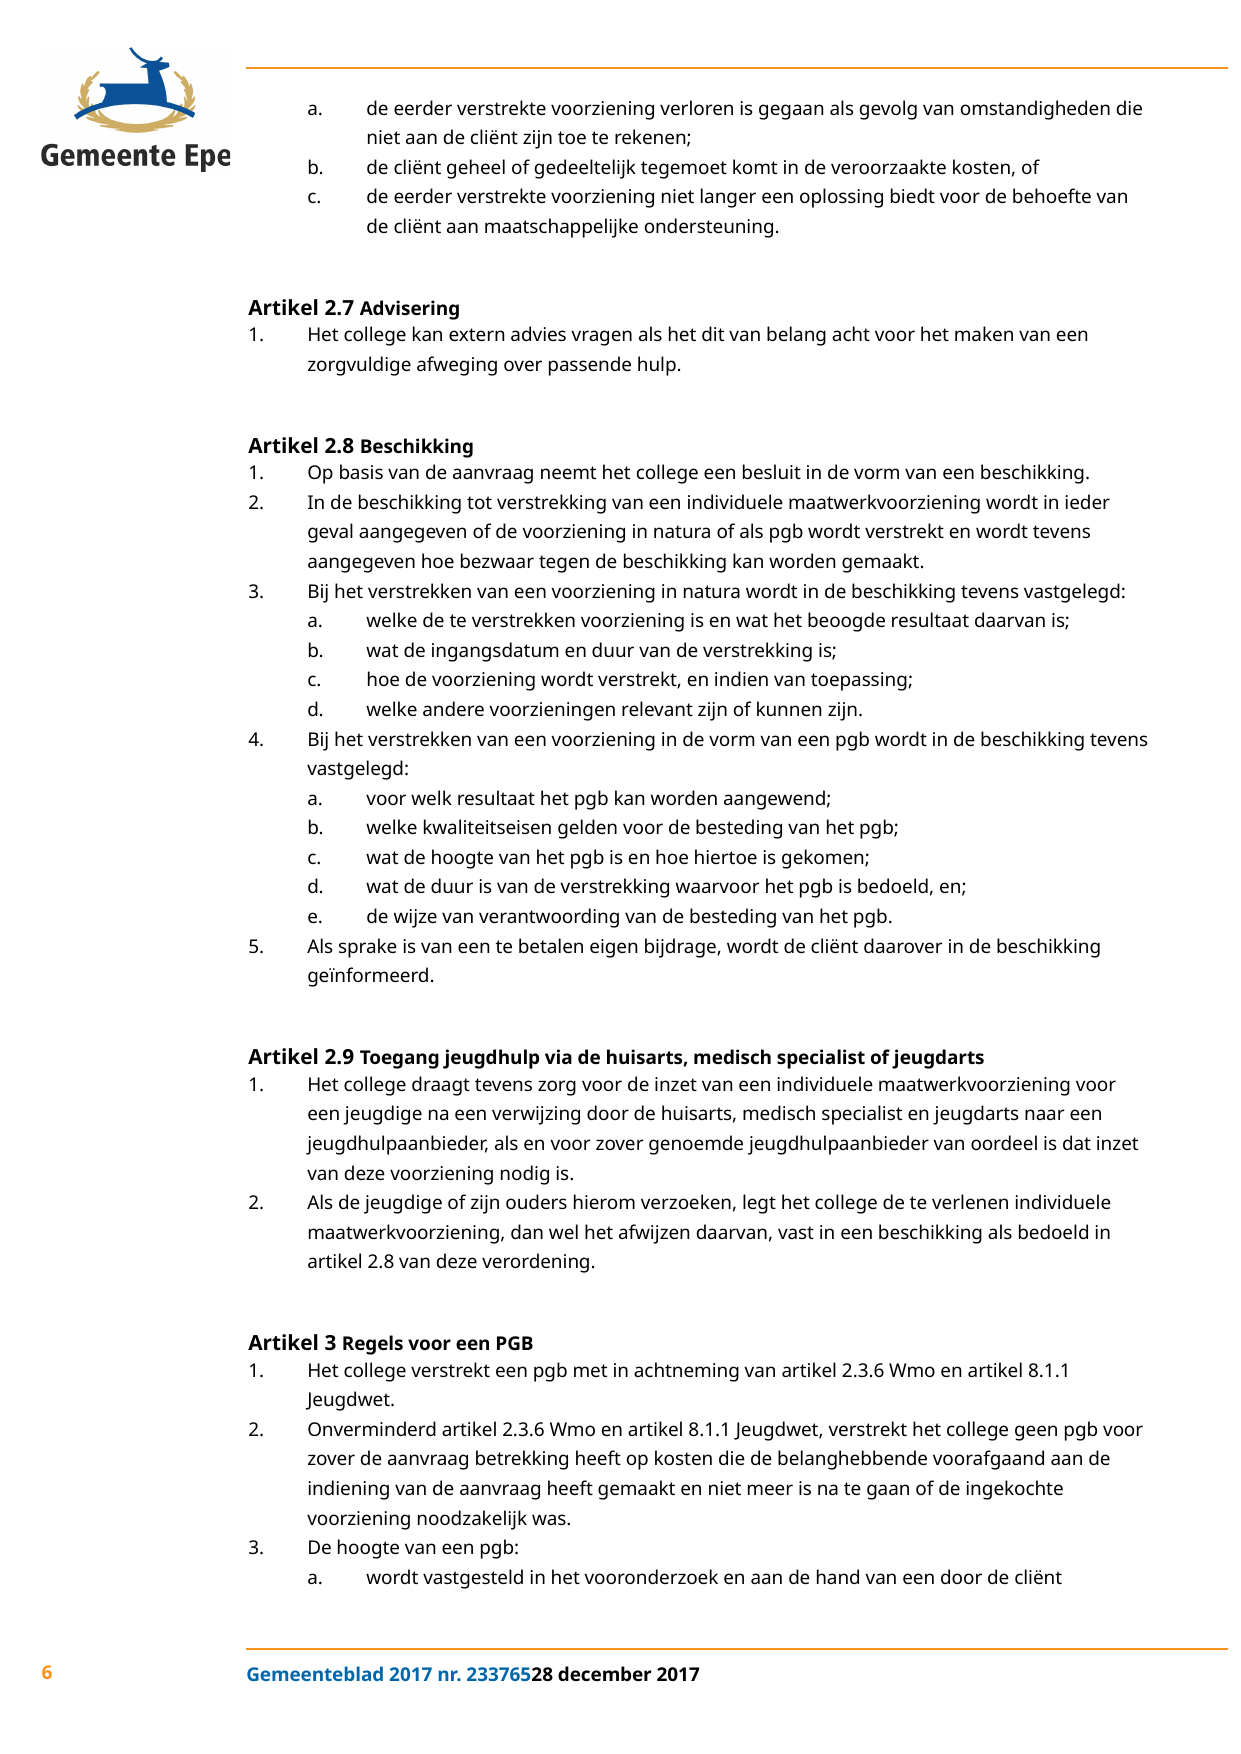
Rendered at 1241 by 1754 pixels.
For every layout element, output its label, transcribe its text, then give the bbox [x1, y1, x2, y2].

list Het college draagt tevens zorg voor de inzet van een individuele maatwerkvoorziening voor een jeugdige na een verwijzing door de huisarts, medisch specialist en jeugdarts naar een jeugdhulpaanbieder, als en voor zover genoemde jeugdhulpaanbieder van oordeel is dat inzet van deze voorziening nodig is. [248, 1071, 1152, 1185]
list hoe de voorziening wordt verstrekt, en indien van toepassing; [307, 667, 1152, 692]
list Als sprake is van een te betalen eigen bijdrage, wordt de cliënt daarover in de beschikking geïnformeerd. [248, 933, 1152, 988]
list welke de te verstrekken voorziening is en wat het beoogde resultaat daarvan is; [307, 607, 1152, 633]
list Het college kan extern advies vragen als het dit van belang acht voor het maken van een zorgvuldige afweging over passende hulp. [248, 322, 1152, 377]
text Artikel 3 Regels voor een PGB [248, 1328, 1152, 1357]
list Op basis van de aanvraag neemt het college een besluit in de vorm van een beschikking. [248, 459, 1152, 485]
list In de beschikking tot verstrekking van een individuele maatwerkvoorziening wordt in ieder geval aangegeven of de voorziening in natura of als pgb wordt verstrekt en wordt tevens aangegeven hoe bezwaar tegen de beschikking kan worden gemaakt. [248, 489, 1152, 574]
list Het college verstrekt een pgb met in achtneming van artikel 2.3.6 Wmo en artikel 8.1.1 Jeugdwet. [248, 1357, 1152, 1412]
list wat de hoogte van het pgb is en hoe hiertoe is gekomen; [307, 844, 1152, 870]
list Als de jeugdige of zijn ouders hierom verzoeken, legt het college de te verlenen individuele maatwerkvoorziening, dan wel het afwijzen daarvan, vast in een beschikking als bedoeld in artikel 2.8 van deze verordening. [248, 1189, 1152, 1274]
list Bij het verstrekken van een voorziening in de vorm van een pgb wordt in de beschikking tevens vastgelegd: [248, 726, 1152, 781]
list de cliënt geheel of gedeeltelijk tegemoet komt in de veroorzaakte kosten, of [307, 154, 1152, 180]
list de wijze van verantwoording van de besteding van het pgb. [307, 903, 1152, 929]
list welke andere voorzieningen relevant zijn of kunnen zijn. [307, 696, 1152, 722]
list de eerder verstrekte voorziening verloren is gegaan als gevolg van omstandigheden die niet aan de cliënt zijn toe te rekenen; [307, 95, 1152, 150]
text Artikel 2.8 Beschikking [248, 431, 1152, 459]
picture [41, 47, 231, 172]
list welke kwaliteitseisen gelden voor de besteding van het pgb; [307, 814, 1152, 840]
list de eerder verstrekte voorziening niet langer een oplossing biedt voor de behoefte van de cliënt aan maatschappelijke ondersteuning. [307, 183, 1152, 239]
list Onverminderd artikel 2.3.6 Wmo en artikel 8.1.1 Jeugdwet, verstrekt het college geen pgb voor zover de aanvraag betrekking heeft op kosten die de belanghebbende voorafgaand aan de indiening van de aanvraag heeft gemaakt en niet meer is na te gaan of de ingekochte voorziening noodzakelijk was. [248, 1416, 1152, 1531]
list De hoogte van een pgb: [248, 1534, 1152, 1560]
list wordt vastgesteld in het vooronderzoek en aan de hand van een door de cliënt [307, 1564, 1152, 1590]
text Artikel 2.7 Advisering [248, 293, 1152, 322]
list Bij het verstrekken van een voorziening in natura wordt in de beschikking tevens vastgelegd: [248, 578, 1152, 604]
list voor welk resultaat het pgb kan worden aangewend; [307, 785, 1152, 811]
list wat de duur is van de verstrekking waarvoor het pgb is bedoeld, en; [307, 874, 1152, 899]
text Artikel 2.9 Toegang jeugdhulp via de huisarts, medisch specialist of jeugdarts [248, 1042, 1152, 1071]
list wat de ingangsdatum en duur van de verstrekking is; [307, 637, 1152, 663]
